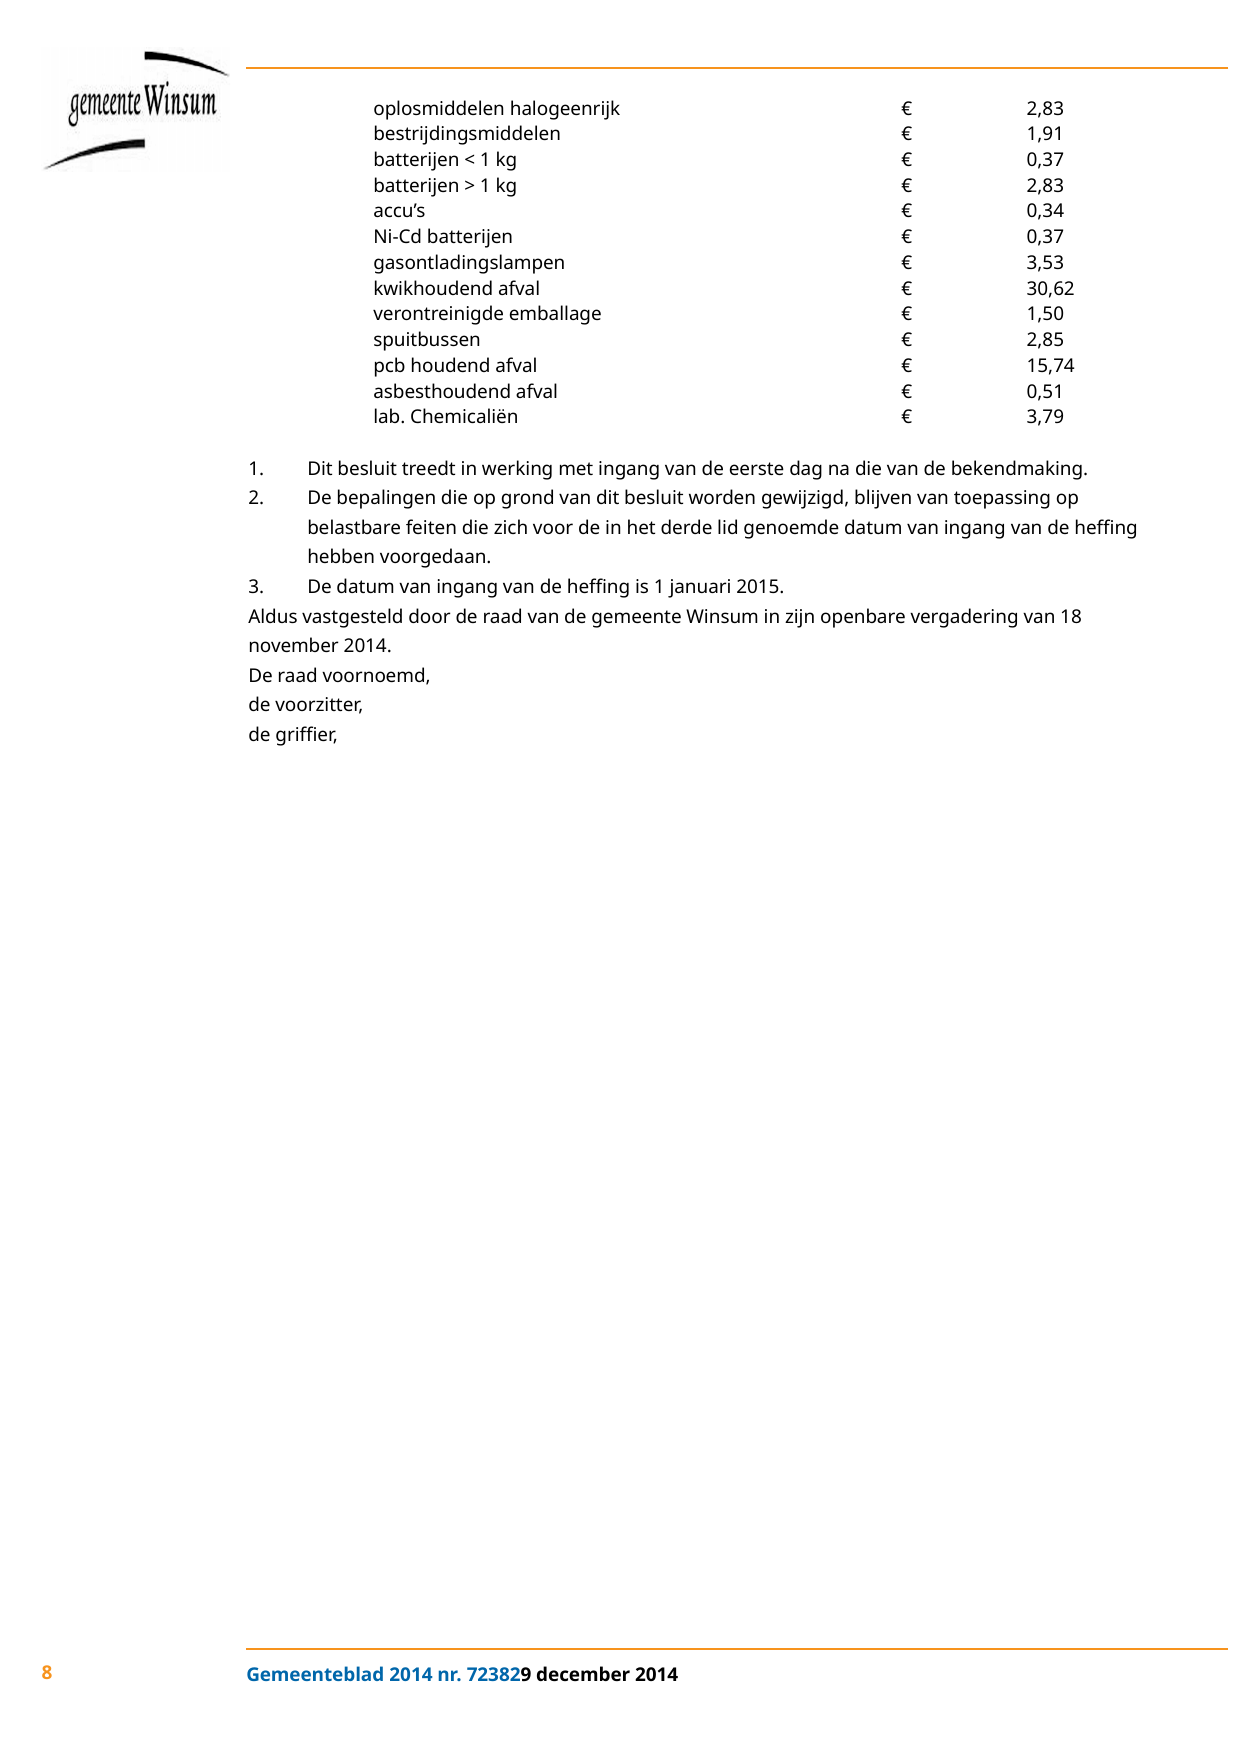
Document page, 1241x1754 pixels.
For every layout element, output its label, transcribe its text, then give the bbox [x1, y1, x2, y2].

table_cell 15,74 [1026, 352, 1152, 378]
table_cell asbesthoudend afval [373, 378, 901, 403]
table_cell [248, 198, 373, 223]
list Dit besluit treedt in werking met ingang van de eerste dag na die van de bekendmaking. [248, 455, 1152, 481]
table_cell 0,51 [1026, 378, 1152, 403]
table_cell € [901, 326, 1026, 352]
table_cell [248, 172, 373, 198]
table_cell Ni-Cd batterijen [373, 224, 901, 249]
table_cell pcb houdend afval [373, 352, 901, 378]
table_cell 2,83 [1026, 172, 1152, 198]
table_cell € [901, 249, 1026, 275]
table_cell € [901, 146, 1026, 172]
table_cell 1,50 [1026, 301, 1152, 326]
table_cell batterijen < 1 kg [373, 146, 901, 172]
table_cell € [901, 301, 1026, 326]
table_cell bestrijdingsmiddelen [373, 121, 901, 146]
table_cell 3,79 [1026, 404, 1152, 429]
list De datum van ingang van de heffing is 1 januari 2015. [248, 573, 1152, 599]
table_cell € [901, 198, 1026, 223]
table_cell verontreinigde emballage [373, 301, 901, 326]
table_cell [248, 95, 373, 121]
table_cell € [901, 224, 1026, 249]
table_cell 30,62 [1026, 275, 1152, 301]
table_cell € [901, 172, 1026, 198]
table_cell 0,34 [1026, 198, 1152, 223]
table_cell [248, 249, 373, 275]
table_cell 2,85 [1026, 326, 1152, 352]
text De raad voornoemd, [248, 662, 1152, 688]
table_cell 2,83 [1026, 95, 1152, 121]
table_cell batterijen > 1 kg [373, 172, 901, 198]
table_cell 0,37 [1026, 224, 1152, 249]
table_cell [248, 404, 373, 429]
table_cell accu’s [373, 198, 901, 223]
table_cell spuitbussen [373, 326, 901, 352]
table_cell oplosmiddelen halogeenrijk [373, 95, 901, 121]
table_cell [248, 146, 373, 172]
table_cell € [901, 275, 1026, 301]
table_cell 3,53 [1026, 249, 1152, 275]
table_cell lab. Chemicaliën [373, 404, 901, 429]
text de voorzitter, [248, 692, 1152, 717]
table_cell € [901, 95, 1026, 121]
table_cell [248, 352, 373, 378]
table_cell [248, 301, 373, 326]
table_cell € [901, 378, 1026, 403]
table_cell € [901, 404, 1026, 429]
table_cell € [901, 121, 1026, 146]
table_cell 0,37 [1026, 146, 1152, 172]
table_cell [248, 121, 373, 146]
table_cell € [901, 352, 1026, 378]
table_cell [248, 275, 373, 301]
text de griffier, [248, 721, 1152, 747]
table_cell 1,91 [1026, 121, 1152, 146]
list De bepalingen die op grond van dit besluit worden gewijzigd, blijven van toepassing op belastbare feiten die zich voor de in het derde lid genoemde datum van ingang van de heffing hebben voorgedaan. [248, 484, 1152, 569]
table_cell gasontladingslampen [373, 249, 901, 275]
table_cell [248, 224, 373, 249]
table_cell [248, 326, 373, 352]
text Aldus vastgesteld door de raad van de gemeente Winsum in zijn openbare vergadering van 18 november 2014. [248, 603, 1152, 658]
table_cell kwikhoudend afval [373, 275, 901, 301]
picture [41, 47, 231, 172]
table_cell [248, 378, 373, 403]
